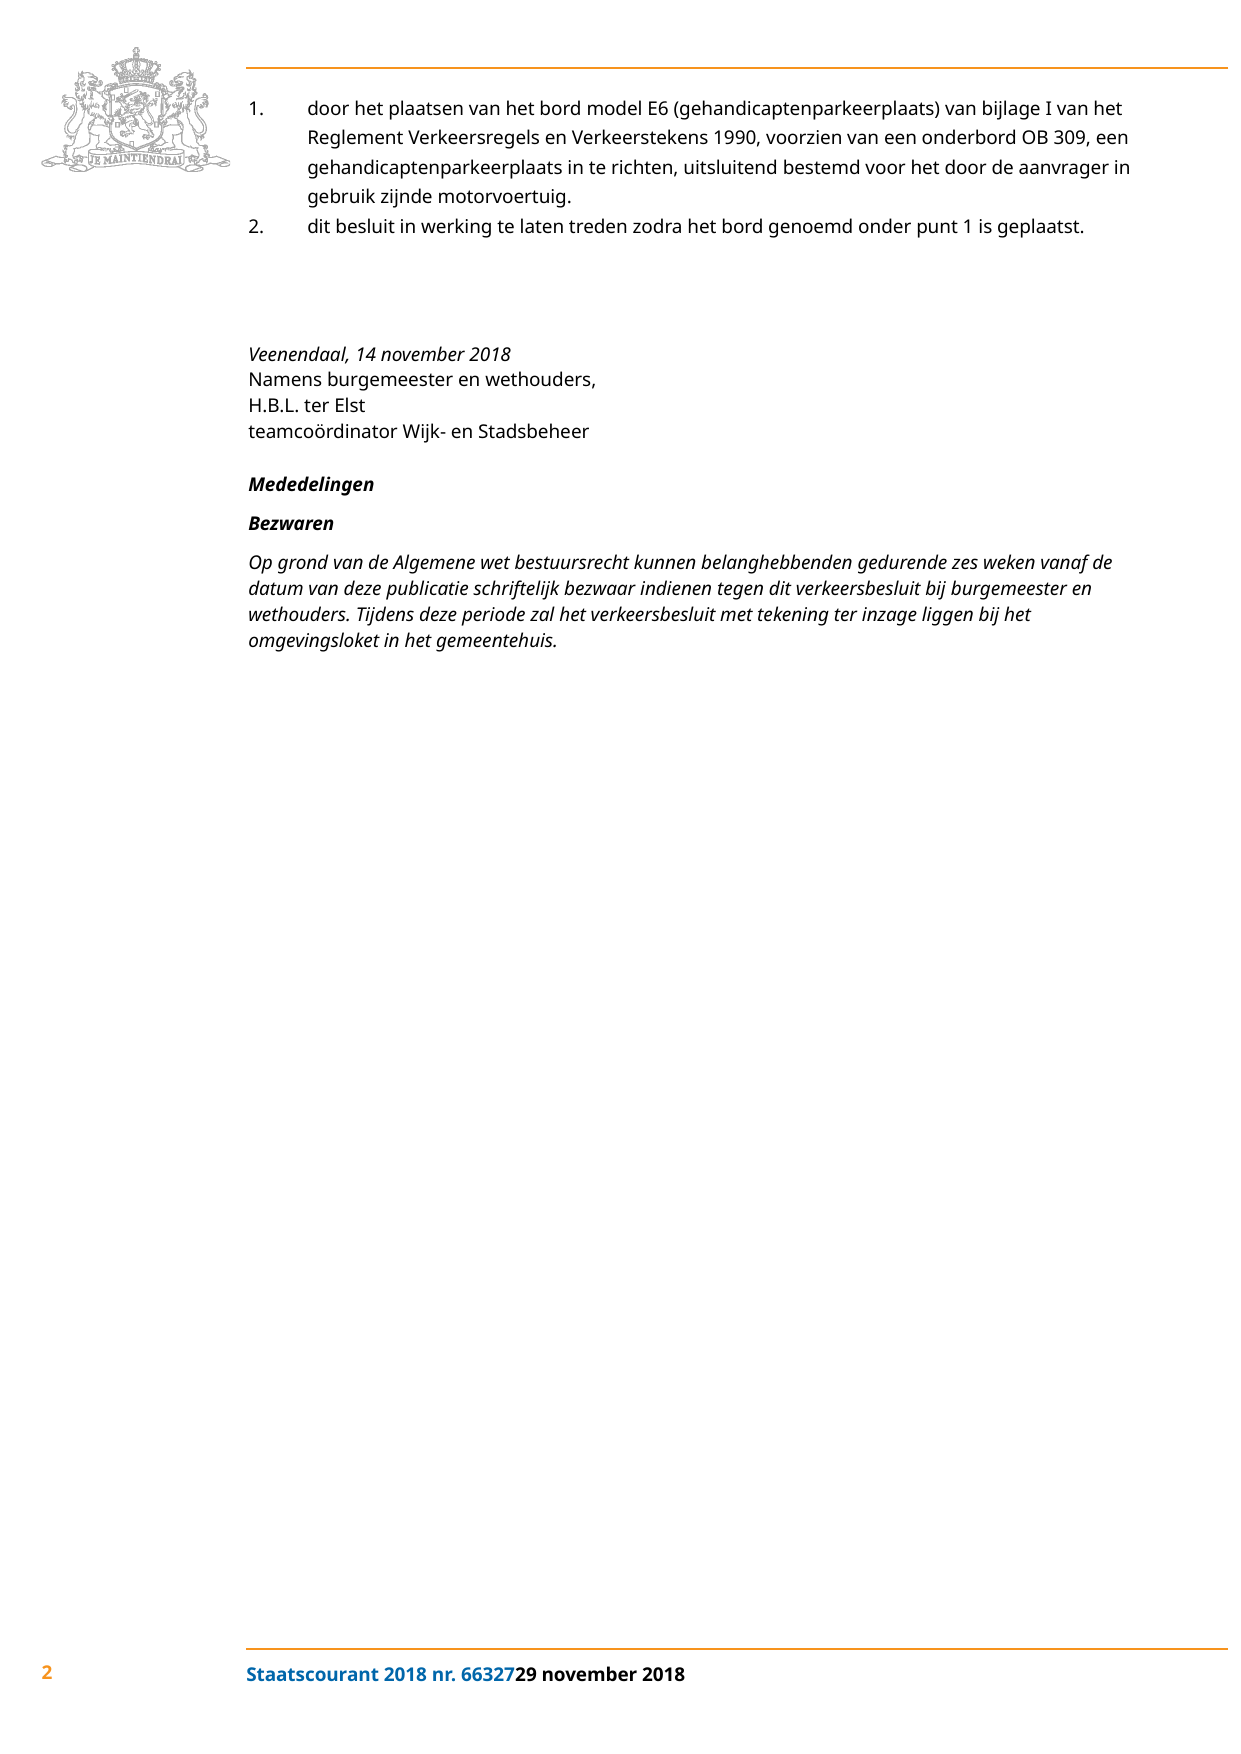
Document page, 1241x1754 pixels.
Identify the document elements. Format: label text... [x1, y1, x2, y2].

text Veenendaal, 14 november 2018 [248, 341, 1152, 367]
list dit besluit in werking te laten treden zodra het bord genoemd onder punt 1 is geplaatst. [248, 213, 1152, 239]
picture [41, 47, 231, 172]
text Bezwaren [248, 510, 1152, 536]
text Op grond van de Algemene wet bestuursrecht kunnen belanghebbenden gedurende zes weken vanaf de datum van deze publicatie schriftelijk bezwaar indienen tegen dit verkeersbesluit bij burgemeester en wethouders. Tijdens deze periode zal het verkeersbesluit met tekening ter inzage liggen bij het omgevingsloket in het gemeentehuis. [248, 549, 1152, 652]
text H.B.L. ter Elst [248, 392, 1152, 418]
text Namens burgemeester en wethouders, [248, 367, 1152, 392]
text Mededelingen [248, 471, 1152, 497]
text teamcoördinator Wijk- en Stadsbeheer [248, 418, 1152, 444]
list door het plaatsen van het bord model E6 (gehandicaptenparkeerplaats) van bijlage I van het Reglement Verkeersregels en Verkeerstekens 1990, voorzien van een onderbord OB 309, een gehandicaptenparkeerplaats in te richten, uitsluitend bestemd voor het door de aanvrager in gebruik zijnde motorvoertuig. [248, 95, 1152, 209]
